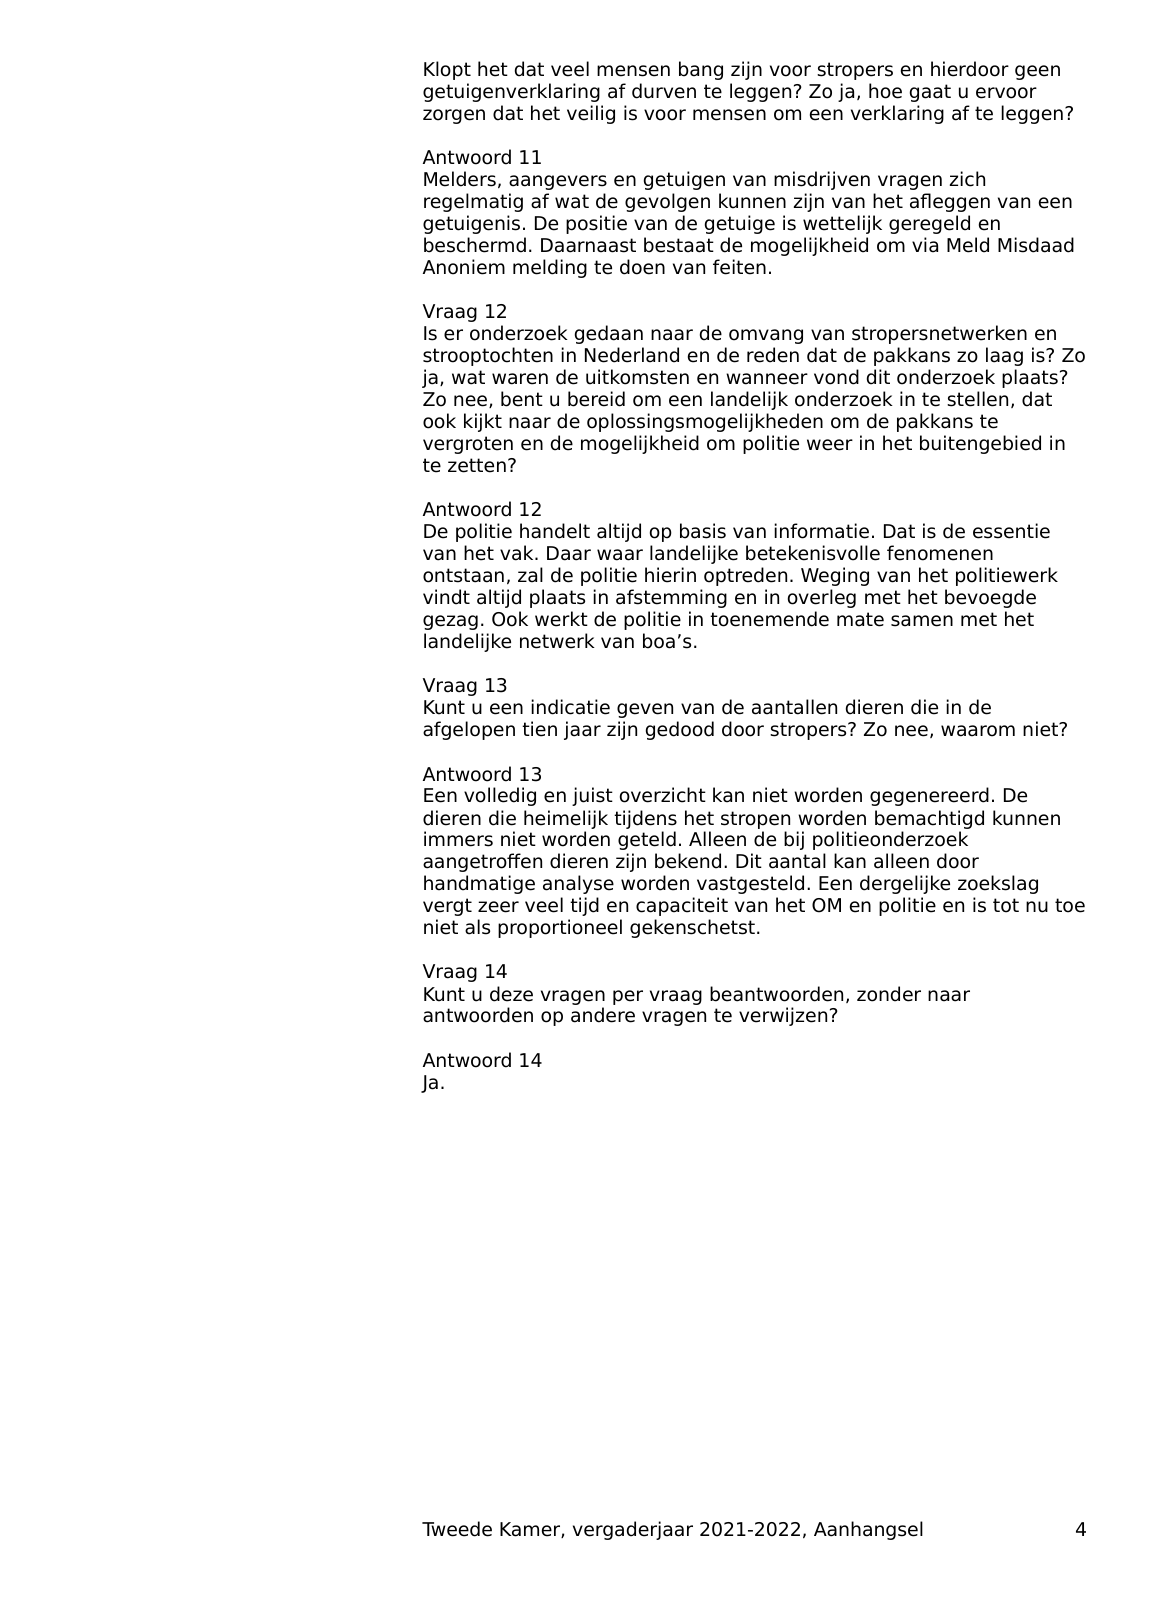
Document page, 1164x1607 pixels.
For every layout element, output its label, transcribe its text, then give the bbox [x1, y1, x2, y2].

text Antwoord 11 [422, 147, 1087, 169]
text Een volledig en juist overzicht kan niet worden gegenereerd. De dieren die heimelijk tijdens het stropen worden bemachtigd kunnen immers niet worden geteld. Alleen de bij politieonderzoek aangetroffen dieren zijn bekend. Dit aantal kan alleen door handmatige analyse worden vastgesteld. Een dergelijke zoekslag vergt zeer veel tijd en capaciteit van het OM en politie en is tot nu toe niet als proportioneel gekenschetst. [422, 785, 1087, 939]
text Kunt u deze vragen per vraag beantwoorden, zonder naar antwoorden op andere vragen te verwijzen? [422, 983, 1087, 1027]
text Vraag 12 [422, 301, 1087, 323]
text Klopt het dat veel mensen bang zijn voor stropers en hierdoor geen getuigenverklaring af durven te leggen? Zo ja, hoe gaat u ervoor zorgen dat het veilig is voor mensen om een verklaring af te leggen? [422, 59, 1087, 125]
text Melders, aangevers en getuigen van misdrijven vragen zich regelmatig af wat de gevolgen kunnen zijn van het afleggen van een getuigenis. De positie van de getuige is wettelijk geregeld en beschermd. Daarnaast bestaat de mogelijkheid om via Meld Misdaad Anoniem melding te doen van feiten. [422, 169, 1087, 279]
text Is er onderzoek gedaan naar de omvang van stropersnetwerken en strooptochten in Nederland en de reden dat de pakkans zo laag is? Zo ja, wat waren de uitkomsten en wanneer vond dit onderzoek plaats? Zo nee, bent u bereid om een landelijk onderzoek in te stellen, dat ook kijkt naar de oplossingsmogelijkheden om de pakkans te vergroten en de mogelijkheid om politie weer in het buitengebied in te zetten? [422, 323, 1087, 477]
text Ja. [422, 1072, 1087, 1093]
text Antwoord 12 [422, 499, 1087, 521]
text Antwoord 14 [422, 1049, 1087, 1072]
text Vraag 13 [422, 675, 1087, 697]
text Kunt u een indicatie geven van de aantallen dieren die in de afgelopen tien jaar zijn gedood door stropers? Zo nee, waarom niet? [422, 697, 1087, 741]
text Vraag 14 [422, 961, 1087, 983]
text Antwoord 13 [422, 763, 1087, 785]
text De politie handelt altijd op basis van informatie. Dat is de essentie van het vak. Daar waar landelijke betekenisvolle fenomenen ontstaan, zal de politie hierin optreden. Weging van het politiewerk vindt altijd plaats in afstemming en in overleg met het bevoegde gezag. Ook werkt de politie in toenemende mate samen met het landelijke netwerk van boa’s. [422, 521, 1087, 653]
